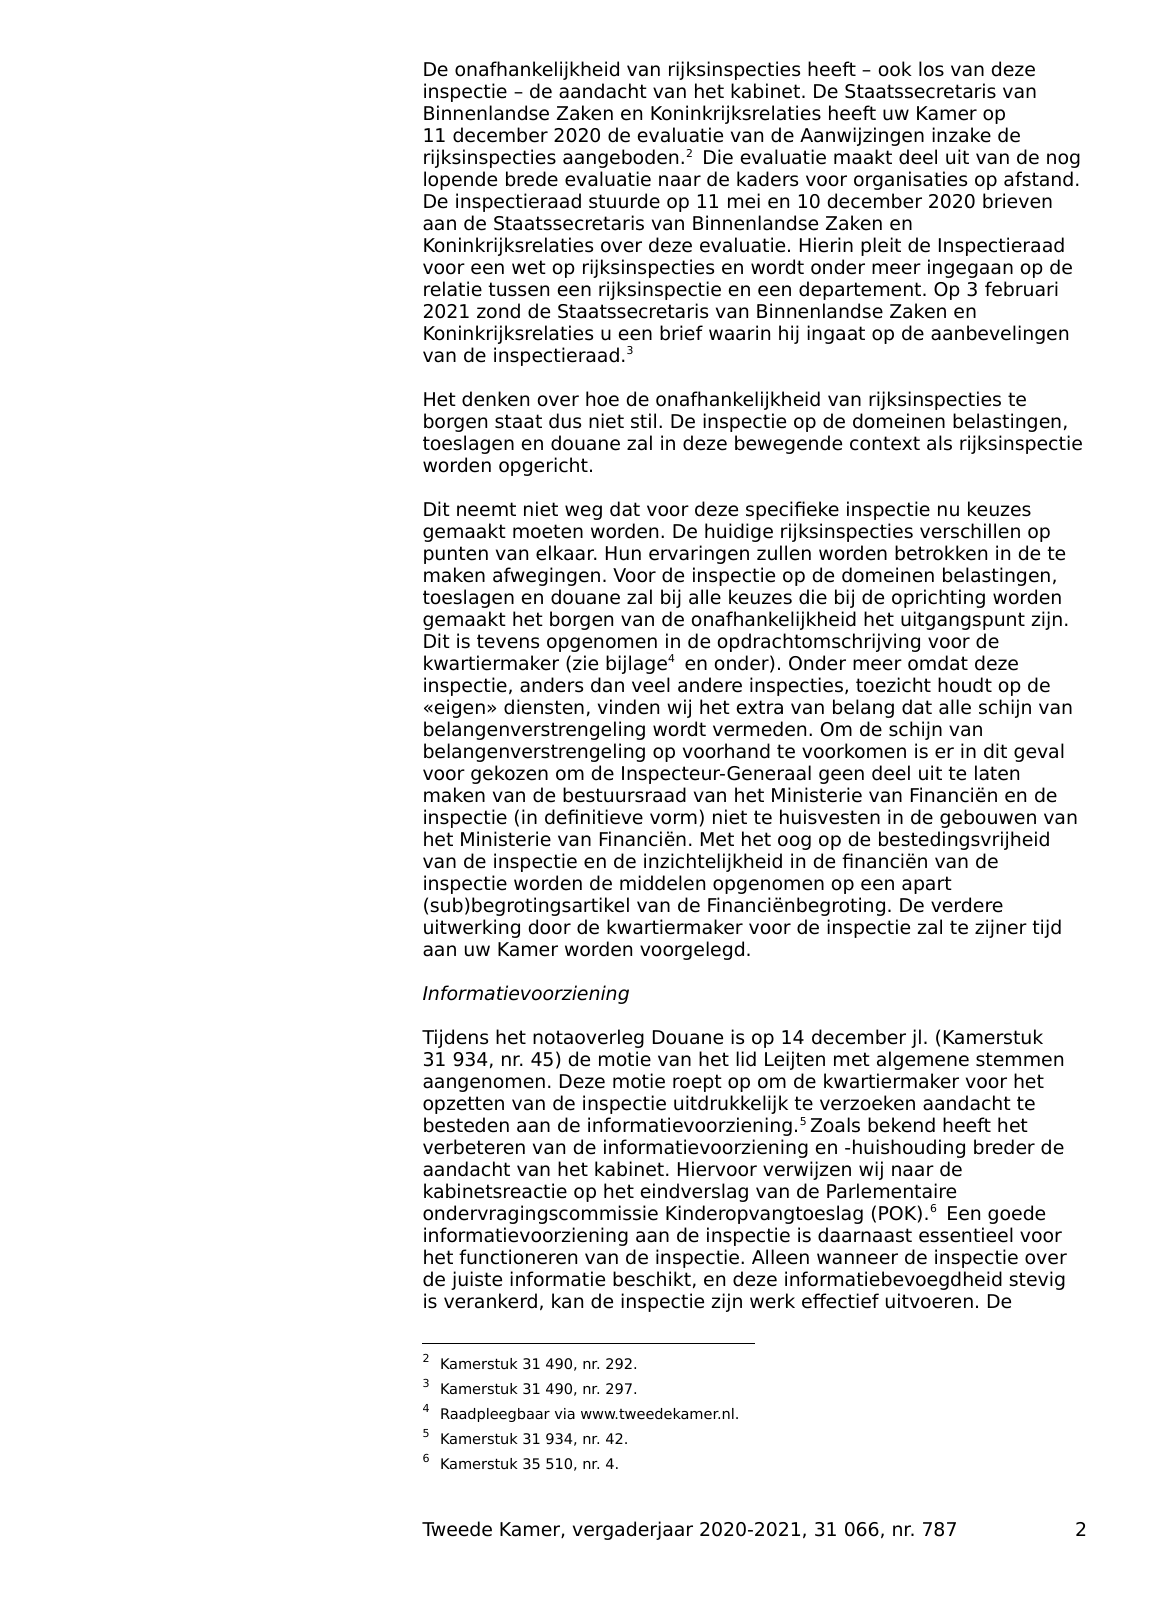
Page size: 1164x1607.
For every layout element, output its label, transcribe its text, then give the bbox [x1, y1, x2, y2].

text Raadpleegbaar via www.tweedekamer.nl. [422, 1402, 1087, 1424]
text De onafhankelijkheid van rijksinspecties heeft – ook los van deze inspectie – de aandacht van het kabinet. De Staatssecretaris van Binnenlandse Zaken en Koninkrijksrelaties heeft uw Kamer op 11 december 2020 de evaluatie van de Aanwijzingen inzake de rijksinspecties aangeboden. Die evaluatie maakt deel uit van de nog lopende brede evaluatie naar de kaders voor organisaties op afstand. De inspectieraad stuurde op 11 mei en 10 december 2020 brieven aan de Staatssecretaris van Binnenlandse Zaken en Koninkrijksrelaties over deze evaluatie. Hierin pleit de Inspectieraad voor een wet op rijksinspecties en wordt onder meer ingegaan op de relatie tussen een rijksinspectie en een departement. Op 3 februari 2021 zond de Staatssecretaris van Binnenlandse Zaken en Koninkrijksrelaties u een brief waarin hij ingaat op de aanbevelingen van de inspectieraad. [422, 59, 1087, 367]
subtitle Informatievoorziening [422, 983, 1087, 1005]
text Het denken over hoe de onafhankelijkheid van rijksinspecties te borgen staat dus niet stil. De inspectie op de domeinen belastingen, toeslagen en douane zal in deze bewegende context als rijksinspectie worden opgericht. [422, 389, 1087, 477]
text Tijdens het notaoverleg Douane is op 14 december jl. (Kamerstuk 31 934, nr. 45) de motie van het lid Leijten met algemene stemmen aangenomen. Deze motie roept op om de kwartiermaker voor het opzetten van de inspectie uitdrukkelijk te verzoeken aandacht te besteden aan de informatievoorziening.Zoals bekend heeft het verbeteren van de informatievoorziening en -huishouding breder de aandacht van het kabinet. Hiervoor verwijzen wij naar de kabinetsreactie op het eindverslag van de Parlementaire ondervragingscommissie Kinderopvangtoeslag (POK). Een goede informatievoorziening aan de inspectie is daarnaast essentieel voor het functioneren van de inspectie. Alleen wanneer de inspectie over de juiste informatie beschikt, en deze informatiebevoegdheid stevig is verankerd, kan de inspectie zijn werk effectief uitvoeren. De [422, 1027, 1087, 1313]
text Kamerstuk 31 490, nr. 292. [422, 1352, 1087, 1374]
text Dit neemt niet weg dat voor deze specifieke inspectie nu keuzes gemaakt moeten worden. De huidige rijksinspecties verschillen op punten van elkaar. Hun ervaringen zullen worden betrokken in de te maken afwegingen. Voor de inspectie op de domeinen belastingen, toeslagen en douane zal bij alle keuzes die bij de oprichting worden gemaakt het borgen van de onafhankelijkheid het uitgangspunt zijn. Dit is tevens opgenomen in de opdrachtomschrijving voor de kwartiermaker (zie bijlage en onder). Onder meer omdat deze inspectie, anders dan veel andere inspecties, toezicht houdt op de «eigen» diensten, vinden wij het extra van belang dat alle schijn van belangenverstrengeling wordt vermeden. Om de schijn van belangenverstrengeling op voorhand te voorkomen is er in dit geval voor gekozen om de Inspecteur-Generaal geen deel uit te laten maken van de bestuursraad van het Ministerie van Financiën en de inspectie (in definitieve vorm) niet te huisvesten in de gebouwen van het Ministerie van Financiën. Met het oog op de bestedingsvrijheid van de inspectie en de inzichtelijkheid in de financiën van de inspectie worden de middelen opgenomen op een apart (sub)begrotingsartikel van de Financiënbegroting. De verdere uitwerking door de kwartiermaker voor de inspectie zal te zijner tijd aan uw Kamer worden voorgelegd. [422, 499, 1087, 961]
text Kamerstuk 31 934, nr. 42. [422, 1427, 1087, 1449]
text Kamerstuk 35 510, nr. 4. [422, 1452, 1087, 1474]
text Kamerstuk 31 490, nr. 297. [422, 1377, 1087, 1399]
